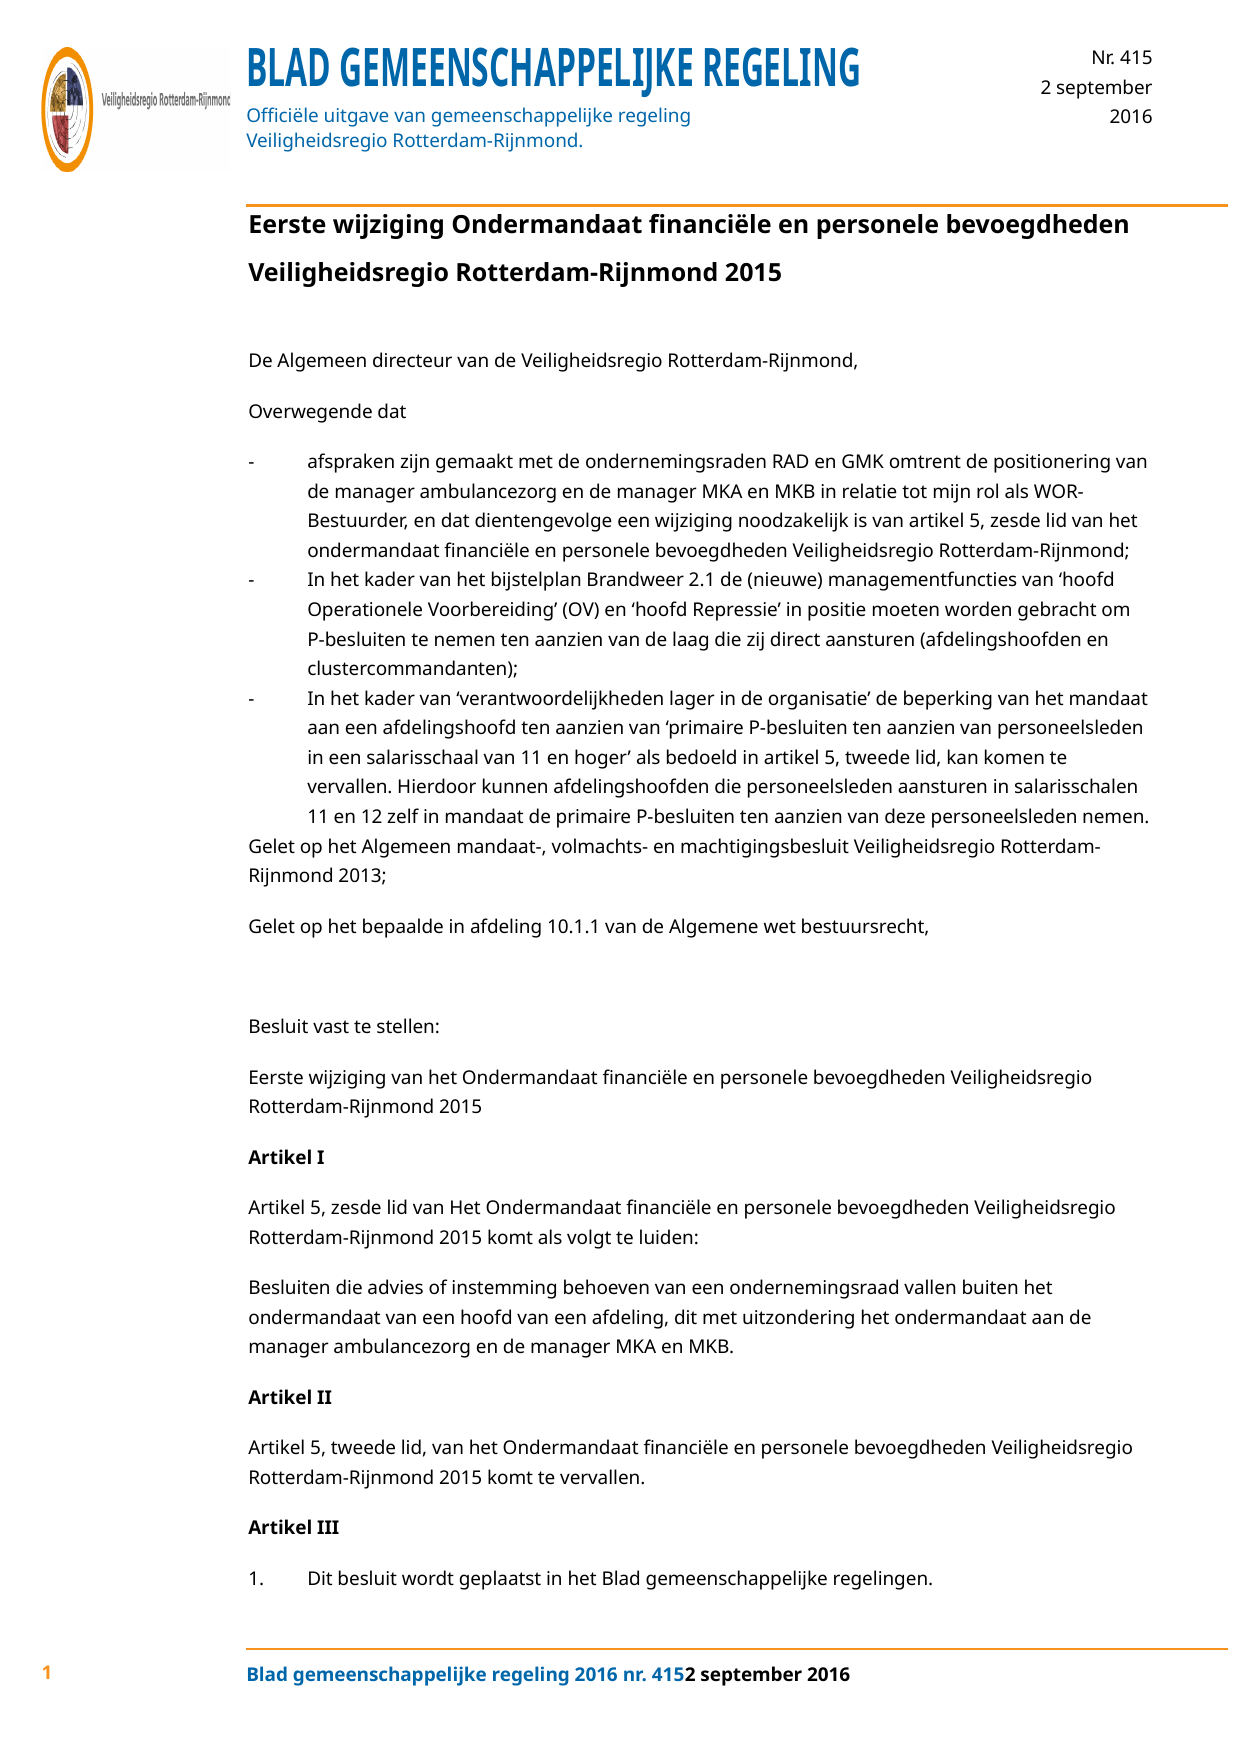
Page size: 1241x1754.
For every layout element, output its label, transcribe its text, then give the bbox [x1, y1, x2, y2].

text De Algemeen directeur van de Veiligheidsregio Rotterdam-Rijnmond, [248, 347, 1152, 373]
list In het kader van het bijstelplan Brandweer 2.1 de (nieuwe) managementfuncties van ‘hoofd Operationele Voorbereiding’ (OV) en ‘hoofd Repressie’ in positie moeten worden gebracht om P-besluiten te nemen ten aanzien van de laag die zij direct aansturen (afdelingshoofden en clustercommandanten); [248, 567, 1152, 681]
text Artikel 5, tweede lid, van het Ondermandaat financiële en personele bevoegdheden Veiligheidsregio Rotterdam-Rijnmond 2015 komt te vervallen. [248, 1434, 1152, 1490]
text Artikel 5, zesde lid van Het Ondermandaat financiële en personele bevoegdheden Veiligheidsregio Rotterdam-Rijnmond 2015 komt als volgt te luiden: [248, 1194, 1152, 1250]
text Artikel II [248, 1384, 1152, 1410]
list afspraken zijn gemaakt met de ondernemingsraden RAD en GMK omtrent de positionering van de manager ambulancezorg en de manager MKA en MKB in relatie tot mijn rol als WOR-Bestuurder, en dat dientengevolge een wijziging noodzakelijk is van artikel 5, zesde lid van het ondermandaat financiële en personele bevoegdheden Veiligheidsregio Rotterdam-Rijnmond; [248, 448, 1152, 563]
text Besluiten die advies of instemming behoeven van een ondernemingsraad vallen buiten het ondermandaat van een hoofd van een afdeling, dit met uitzondering het ondermandaat aan de manager ambulancezorg en de manager MKA en MKB. [248, 1274, 1152, 1359]
text Eerste wijziging van het Ondermandaat financiële en personele bevoegdheden Veiligheidsregio Rotterdam-Rijnmond 2015 [248, 1064, 1152, 1119]
text Besluit vast te stellen: [248, 1014, 1152, 1039]
picture [41, 47, 231, 172]
text Artikel III [248, 1514, 1152, 1540]
text Gelet op het Algemeen mandaat-, volmachts- en machtigingsbesluit Veiligheidsregio Rotterdam-Rijnmond 2013; [248, 833, 1152, 888]
list In het kader van ‘verantwoordelijkheden lager in de organisatie’ de beperking van het mandaat aan een afdelingshoofd ten aanzien van ‘primaire P-besluiten ten aanzien van personeelsleden in een salarisschaal van 11 en hoger’ als bedoeld in artikel 5, tweede lid, kan komen te vervallen. Hierdoor kunnen afdelingshoofden die personeelsleden aansturen in salarisschalen 11 en 12 zelf in mandaat de primaire P-besluiten ten aanzien van deze personeelsleden nemen. [248, 685, 1152, 829]
text Gelet op het bepaalde in afdeling 10.1.1 van de Algemene wet bestuursrecht, [248, 913, 1152, 939]
text Eerste wijziging Ondermandaat financiële en personele bevoegdheden Veiligheidsregio Rotterdam-Rijnmond 2015 [248, 207, 1152, 288]
text Artikel I [248, 1144, 1152, 1170]
text Overwegende dat [248, 398, 1152, 424]
list Dit besluit wordt geplaatst in het Blad gemeenschappelijke regelingen. [248, 1565, 1152, 1591]
